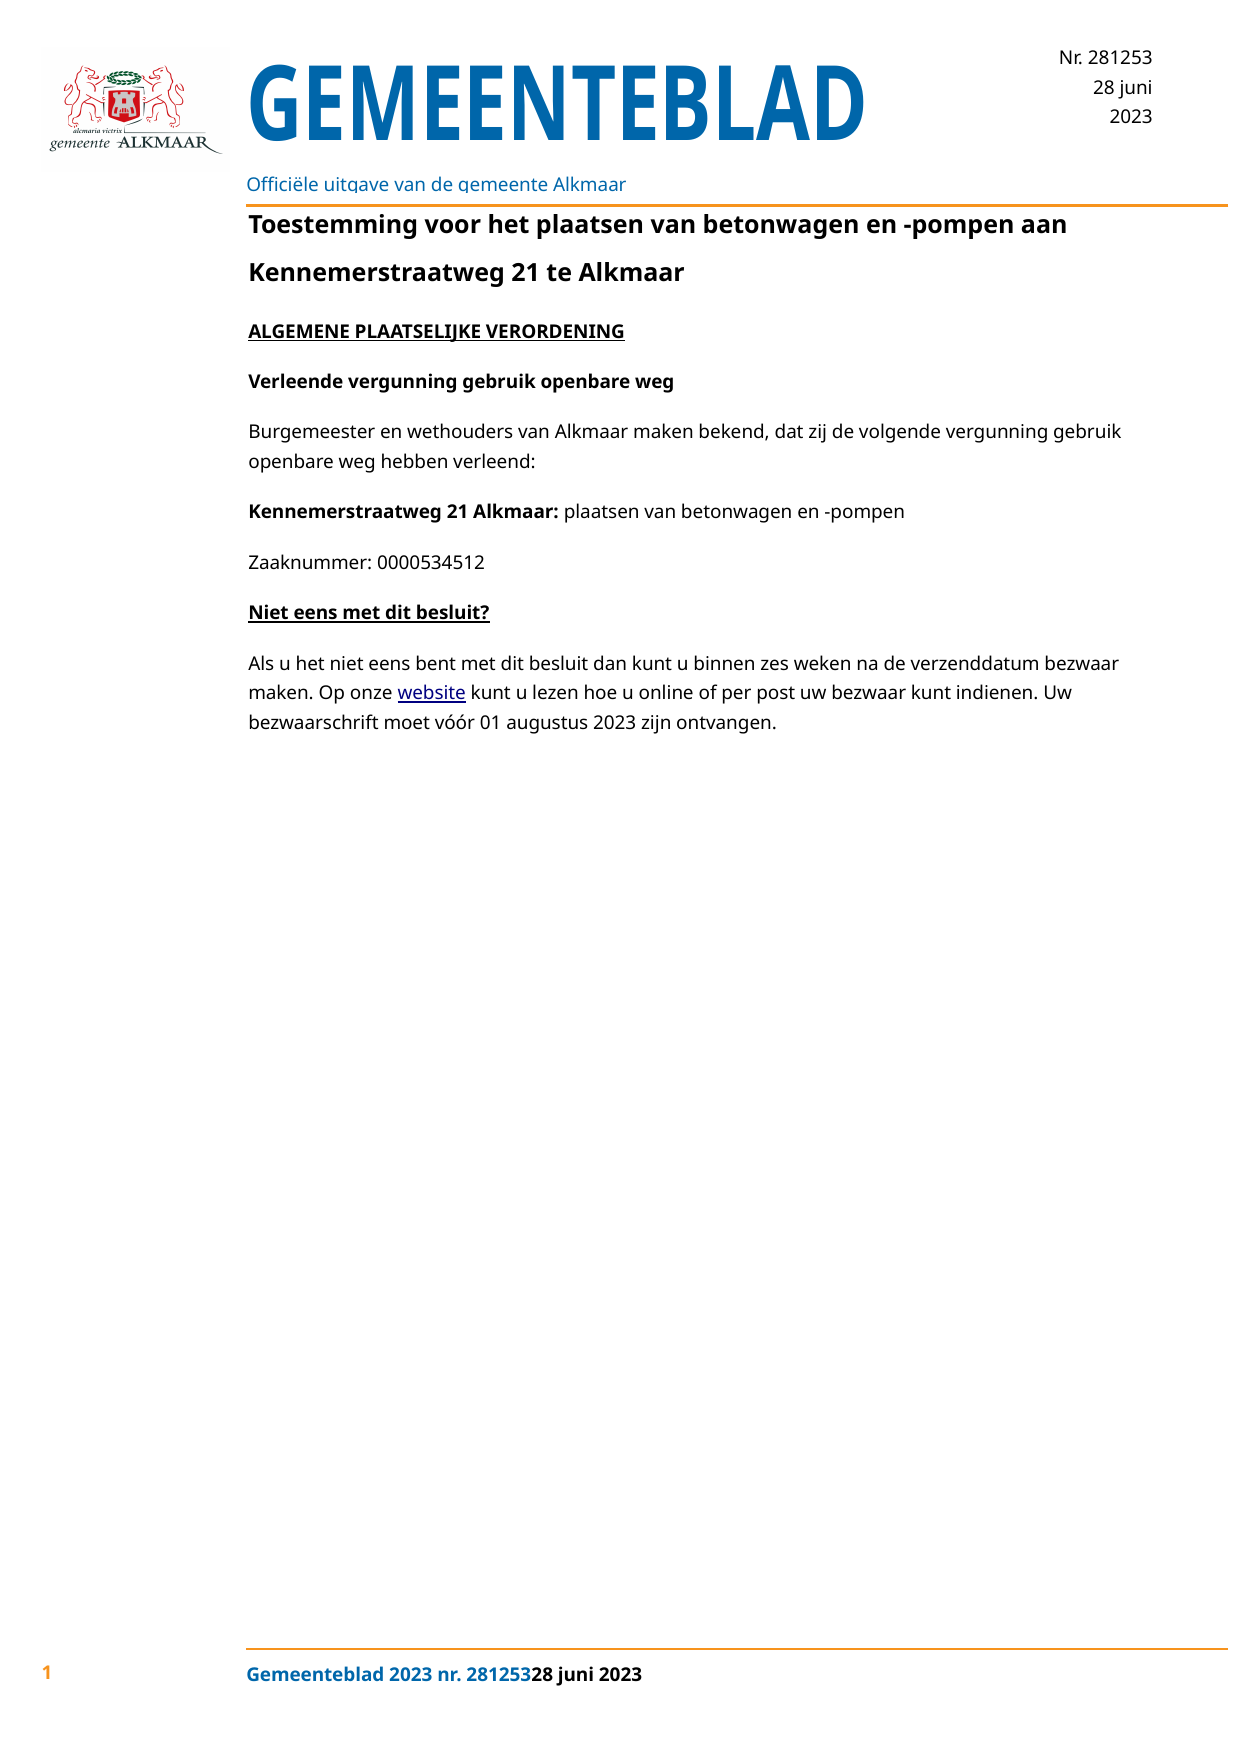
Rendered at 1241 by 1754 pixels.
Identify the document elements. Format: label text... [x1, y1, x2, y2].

text Niet eens met dit besluit? [248, 599, 1152, 625]
text ALGEMENE PLAATSELIJKE VERORDENING [248, 318, 1152, 344]
text Kennemerstraatweg 21 Alkmaar: plaatsen van betonwagen en -pompen [248, 499, 1152, 524]
text Zaaknummer: 0000534512 [248, 549, 1152, 575]
text Toestemming voor het plaatsen van betonwagen en -pompen aan Kennemerstraatweg 21 te Alkmaar [248, 207, 1152, 288]
text Als u het niet eens bent met dit besluit dan kunt u binnen zes weken na de verzenddatum bezwaar maken. Op onze website kunt u lezen hoe u online of per post uw bezwaar kunt indienen. Uw bezwaarschrift moet vóór 01 augustus 2023 zijn ontvangen. [248, 650, 1152, 735]
picture [41, 47, 231, 172]
text Burgemeester en wethouders van Alkmaar maken bekend, dat zij de volgende vergunning gebruik openbare weg hebben verleend: [248, 419, 1152, 474]
text Verleende vergunning gebruik openbare weg [248, 368, 1152, 394]
